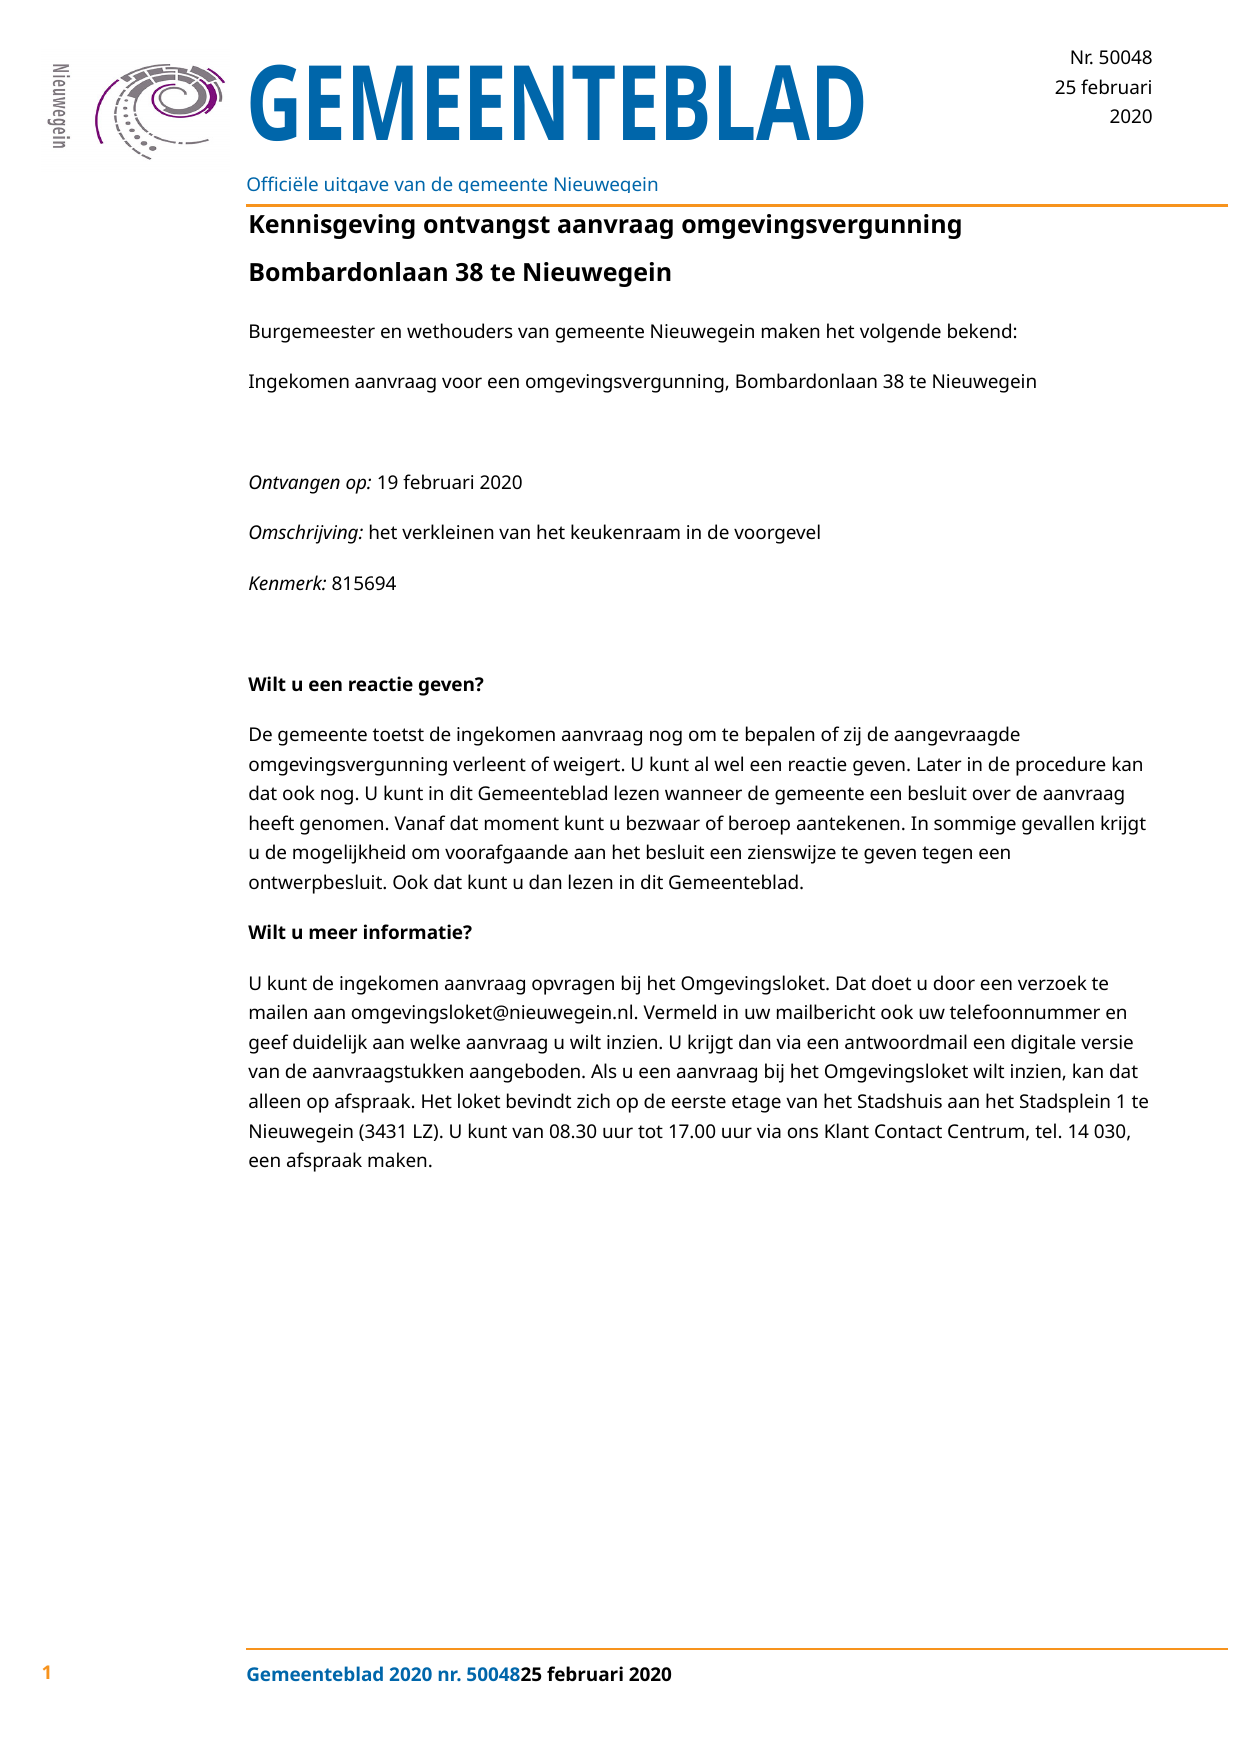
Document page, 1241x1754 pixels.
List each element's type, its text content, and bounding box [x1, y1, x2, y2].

text Kennisgeving ontvangst aanvraag omgevingsvergunning Bombardonlaan 38 te Nieuwegein [248, 207, 1152, 288]
text Ingekomen aanvraag voor een omgevingsvergunning, Bombardonlaan 38 te Nieuwegein [248, 368, 1152, 394]
text Ontvangen op: 19 februari 2020 [248, 469, 1152, 495]
text Wilt u meer informatie? [248, 919, 1152, 945]
picture [41, 47, 231, 172]
text U kunt de ingekomen aanvraag opvragen bij het Omgevingsloket. Dat doet u door een verzoek te mailen aan omgevingsloket@nieuwegein.nl. Vermeld in uw mailbericht ook uw telefoonnummer en geef duidelijk aan welke aanvraag u wilt inzien. U krijgt dan via een antwoordmail een digitale versie van de aanvraagstukken aangeboden. Als u een aanvraag bij het Omgevingsloket wilt inzien, kan dat alleen op afspraak. Het loket bevindt zich op de eerste etage van het Stadshuis aan het Stadsplein 1 te Nieuwegein (3431 LZ). U kunt van 08.30 uur tot 17.00 uur via ons Klant Contact Centrum, tel. 14 030, een afspraak maken. [248, 970, 1152, 1173]
text Wilt u een reactie geven? [248, 671, 1152, 697]
text De gemeente toetst de ingekomen aanvraag nog om te bepalen of zij de aangevraagde omgevingsvergunning verleent of weigert. U kunt al wel een reactie geven. Later in de procedure kan dat ook nog. U kunt in dit Gemeenteblad lezen wanneer de gemeente een besluit over de aanvraag heeft genomen. Vanaf dat moment kunt u bezwaar of beroep aantekenen. In sommige gevallen krijgt u de mogelijkheid om voorafgaande aan het besluit een zienswijze te geven tegen een ontwerpbesluit. Ook dat kunt u dan lezen in dit Gemeenteblad. [248, 721, 1152, 895]
text Omschrijving: het verkleinen van het keukenraam in de voorgevel [248, 519, 1152, 545]
text Burgemeester en wethouders van gemeente Nieuwegein maken het volgende bekend: [248, 318, 1152, 344]
text Kenmerk: 815694 [248, 570, 1152, 596]
